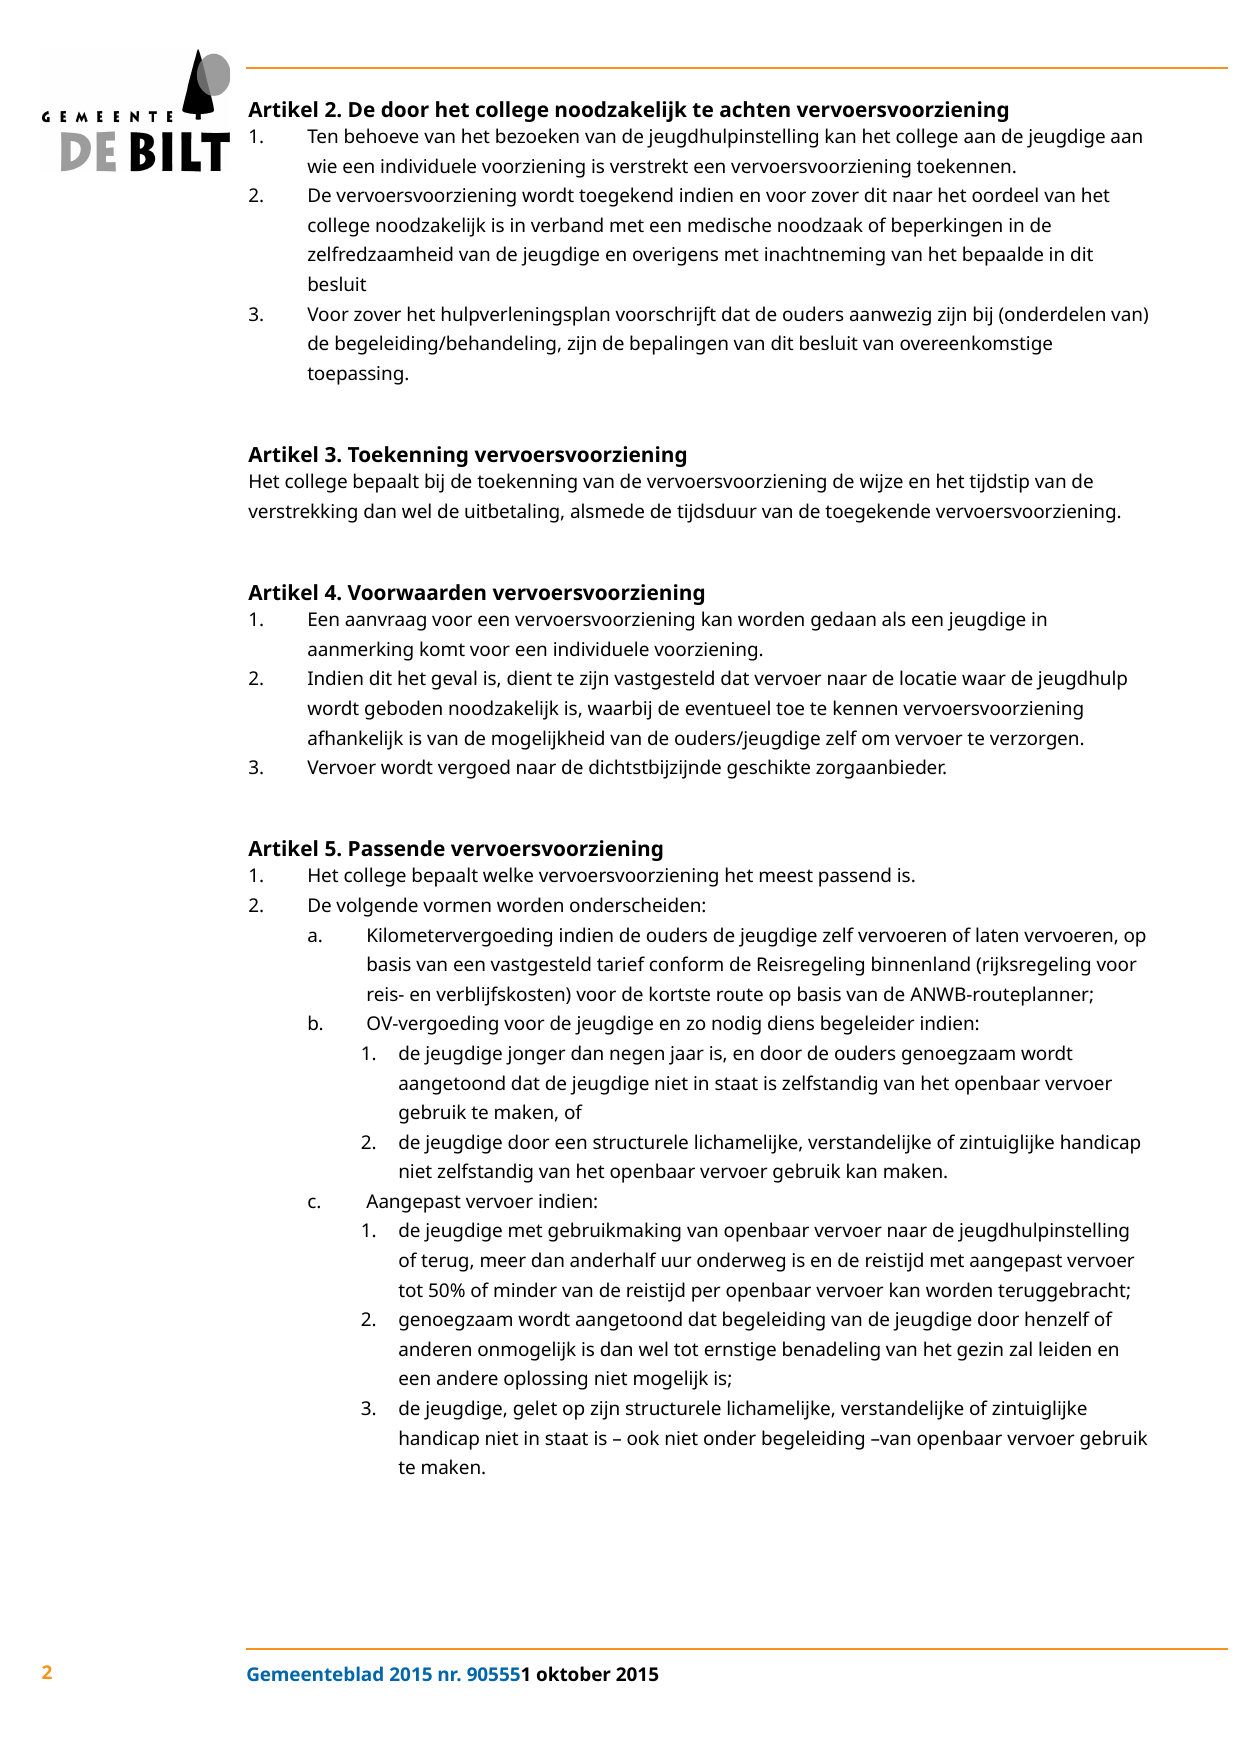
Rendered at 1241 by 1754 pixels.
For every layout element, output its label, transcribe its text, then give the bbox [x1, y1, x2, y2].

list De volgende vormen worden onderscheiden: [248, 892, 1152, 918]
list Het college bepaalt welke vervoersvoorziening het meest passend is. [248, 863, 1152, 888]
list de jeugdige door een structurele lichamelijke, verstandelijke of zintuiglijke handicap niet zelfstandig van het openbaar vervoer gebruik kan maken. [361, 1129, 1152, 1184]
text Artikel 3. Toekenning vervoersvoorziening [248, 440, 1152, 468]
list Aangepast vervoer indien: [307, 1188, 1152, 1214]
list de jeugdige met gebruikmaking van openbaar vervoer naar de jeugdhulpinstelling of terug, meer dan anderhalf uur onderweg is en de reistijd met aangepast vervoer tot 50% of minder van de reistijd per openbaar vervoer kan worden teruggebracht; [361, 1218, 1152, 1303]
text Artikel 2. De door het college noodzakelijk te achten vervoersvoorziening [248, 95, 1152, 123]
list De vervoersvoorziening wordt toegekend indien en voor zover dit naar het oordeel van het college noodzakelijk is in verband met een medische noodzaak of beperkingen in de zelfredzaamheid van de jeugdige en overigens met inachtneming van het bepaalde in dit besluit [248, 182, 1152, 297]
list genoegzaam wordt aangetoond dat begeleiding van de jeugdige door henzelf of anderen onmogelijk is dan wel tot ernstige benadeling van het gezin zal leiden en een andere oplossing niet mogelijk is; [361, 1306, 1152, 1391]
list de jeugdige, gelet op zijn structurele lichamelijke, verstandelijke of zintuiglijke handicap niet in staat is – ook niet onder begeleiding –van openbaar vervoer gebruik te maken. [361, 1395, 1152, 1480]
list Ten behoeve van het bezoeken van de jeugdhulpinstelling kan het college aan de jeugdige aan wie een individuele voorziening is verstrekt een vervoersvoorziening toekennen. [248, 123, 1152, 178]
list Indien dit het geval is, dient te zijn vastgesteld dat vervoer naar de locatie waar de jeugdhulp wordt geboden noodzakelijk is, waarbij de eventueel toe te kennen vervoersvoorziening afhankelijk is van de mogelijkheid van de ouders/jeugdige zelf om vervoer te verzorgen. [248, 666, 1152, 750]
list de jeugdige jonger dan negen jaar is, en door de ouders genoegzaam wordt aangetoond dat de jeugdige niet in staat is zelfstandig van het openbaar vervoer gebruik te maken, of [361, 1040, 1152, 1125]
text Artikel 5. Passende vervoersvoorziening [248, 834, 1152, 863]
text Het college bepaalt bij de toekenning van de vervoersvoorziening de wijze en het tijdstip van de verstrekking dan wel de uitbetaling, alsmede de tijdsduur van de toegekende vervoersvoorziening. [248, 468, 1152, 524]
picture [41, 47, 231, 172]
text Artikel 4. Voorwaarden vervoersvoorziening [248, 578, 1152, 606]
list OV-vergoeding voor de jeugdige en zo nodig diens begeleider indien: [307, 1011, 1152, 1036]
list Kilometervergoeding indien de ouders de jeugdige zelf vervoeren of laten vervoeren, op basis van een vastgesteld tarief conform de Reisregeling binnenland (rijksregeling voor reis- en verblijfskosten) voor de kortste route op basis van de ANWB-routeplanner; [307, 922, 1152, 1007]
list Voor zover het hulpverleningsplan voorschrijft dat de ouders aanwezig zijn bij (onderdelen van) de begeleiding/behandeling, zijn de bepalingen van dit besluit van overeenkomstige toepassing. [248, 301, 1152, 386]
list Een aanvraag voor een vervoersvoorziening kan worden gedaan als een jeugdige in aanmerking komt voor een individuele voorziening. [248, 606, 1152, 662]
list Vervoer wordt vergoed naar de dichtstbijzijnde geschikte zorgaanbieder. [248, 754, 1152, 780]
